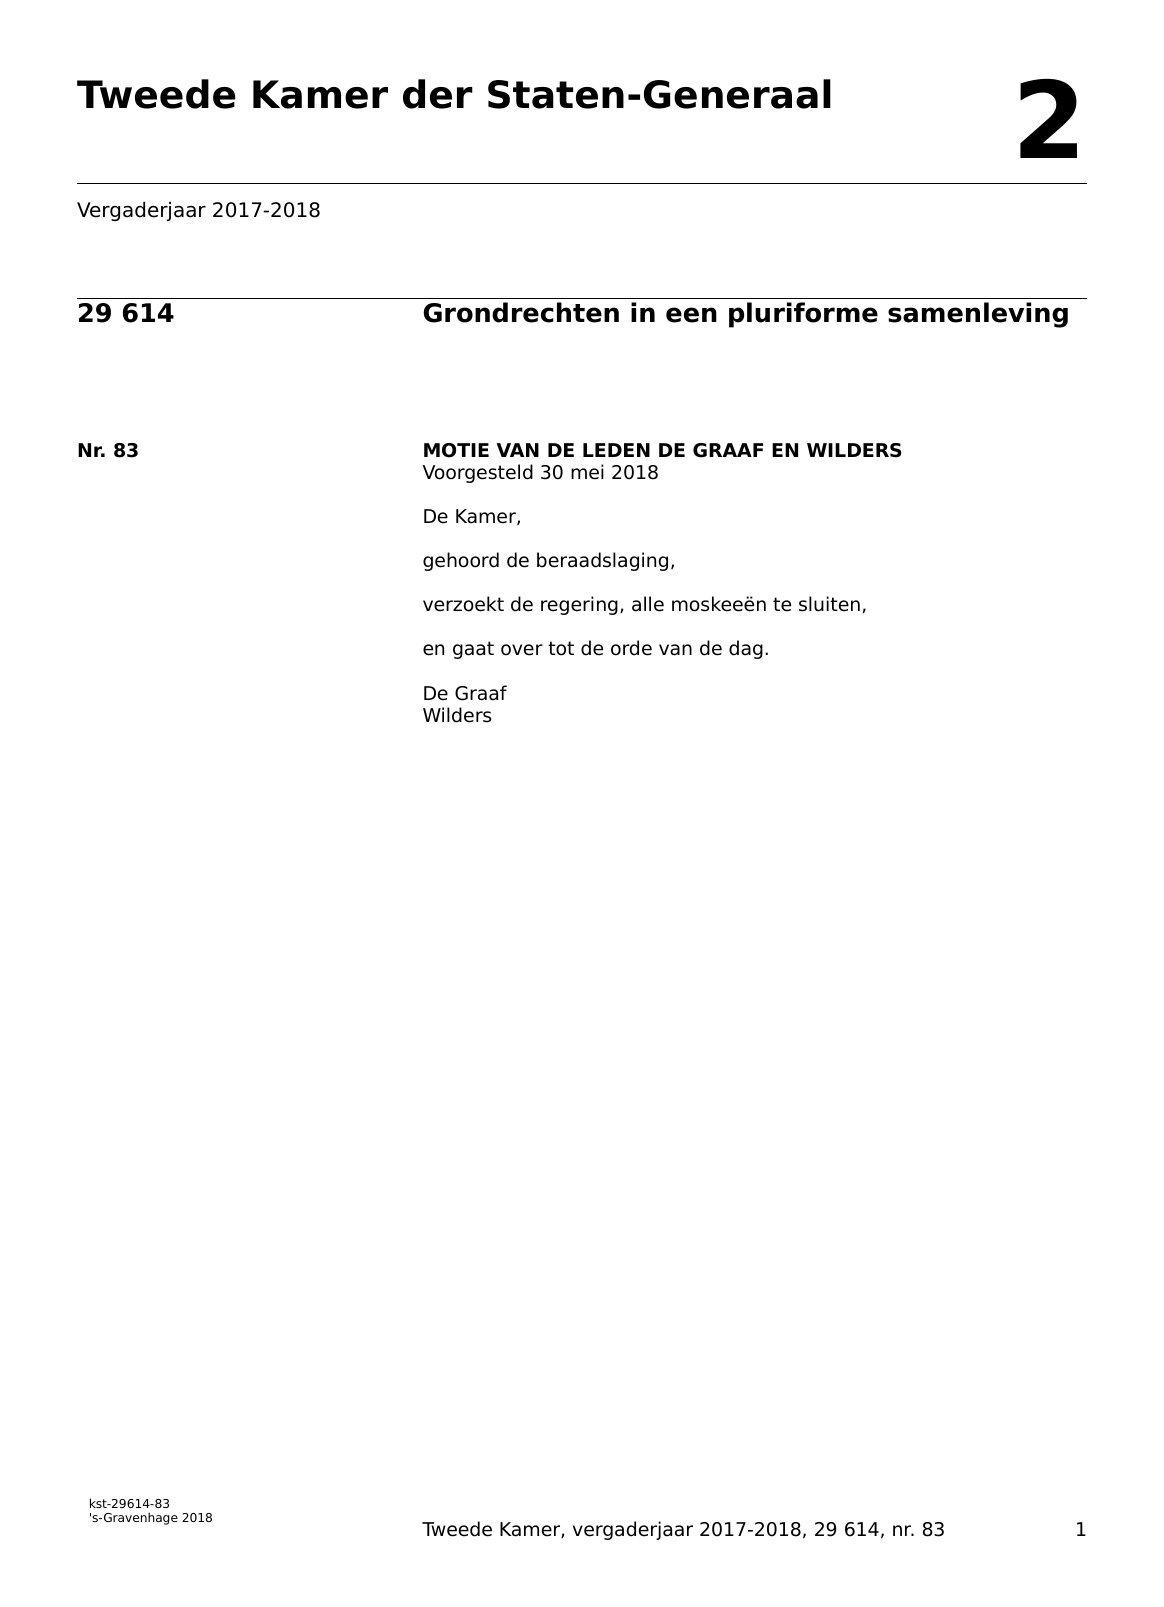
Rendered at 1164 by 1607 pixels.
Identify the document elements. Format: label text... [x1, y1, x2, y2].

text De Kamer, [422, 506, 1087, 528]
text kst-29614-83 [88, 1497, 323, 1511]
text gehoord de beraadslaging, [422, 550, 1087, 572]
table_header Tweede Kamer der Staten-Generaal [77, 59, 886, 183]
text De Graaf [422, 682, 1087, 704]
text en gaat over tot de orde van de dag. [422, 638, 1087, 660]
table_cell Vergaderjaar 2017-2018 [77, 184, 1087, 298]
subtitle 29 614 Grondrechten in een pluriforme samenleving [77, 299, 1087, 329]
subtitle Nr. 83 MOTIE VAN DE LEDEN DE GRAAF EN WILDERS [77, 440, 1087, 462]
text Voorgesteld 30 mei 2018 [422, 462, 1087, 484]
table_header 2 [886, 59, 1087, 183]
text Wilders [422, 704, 1087, 726]
text 's-Gravenhage 2018 [88, 1511, 323, 1525]
text verzoekt de regering, alle moskeeën te sluiten, [422, 594, 1087, 616]
